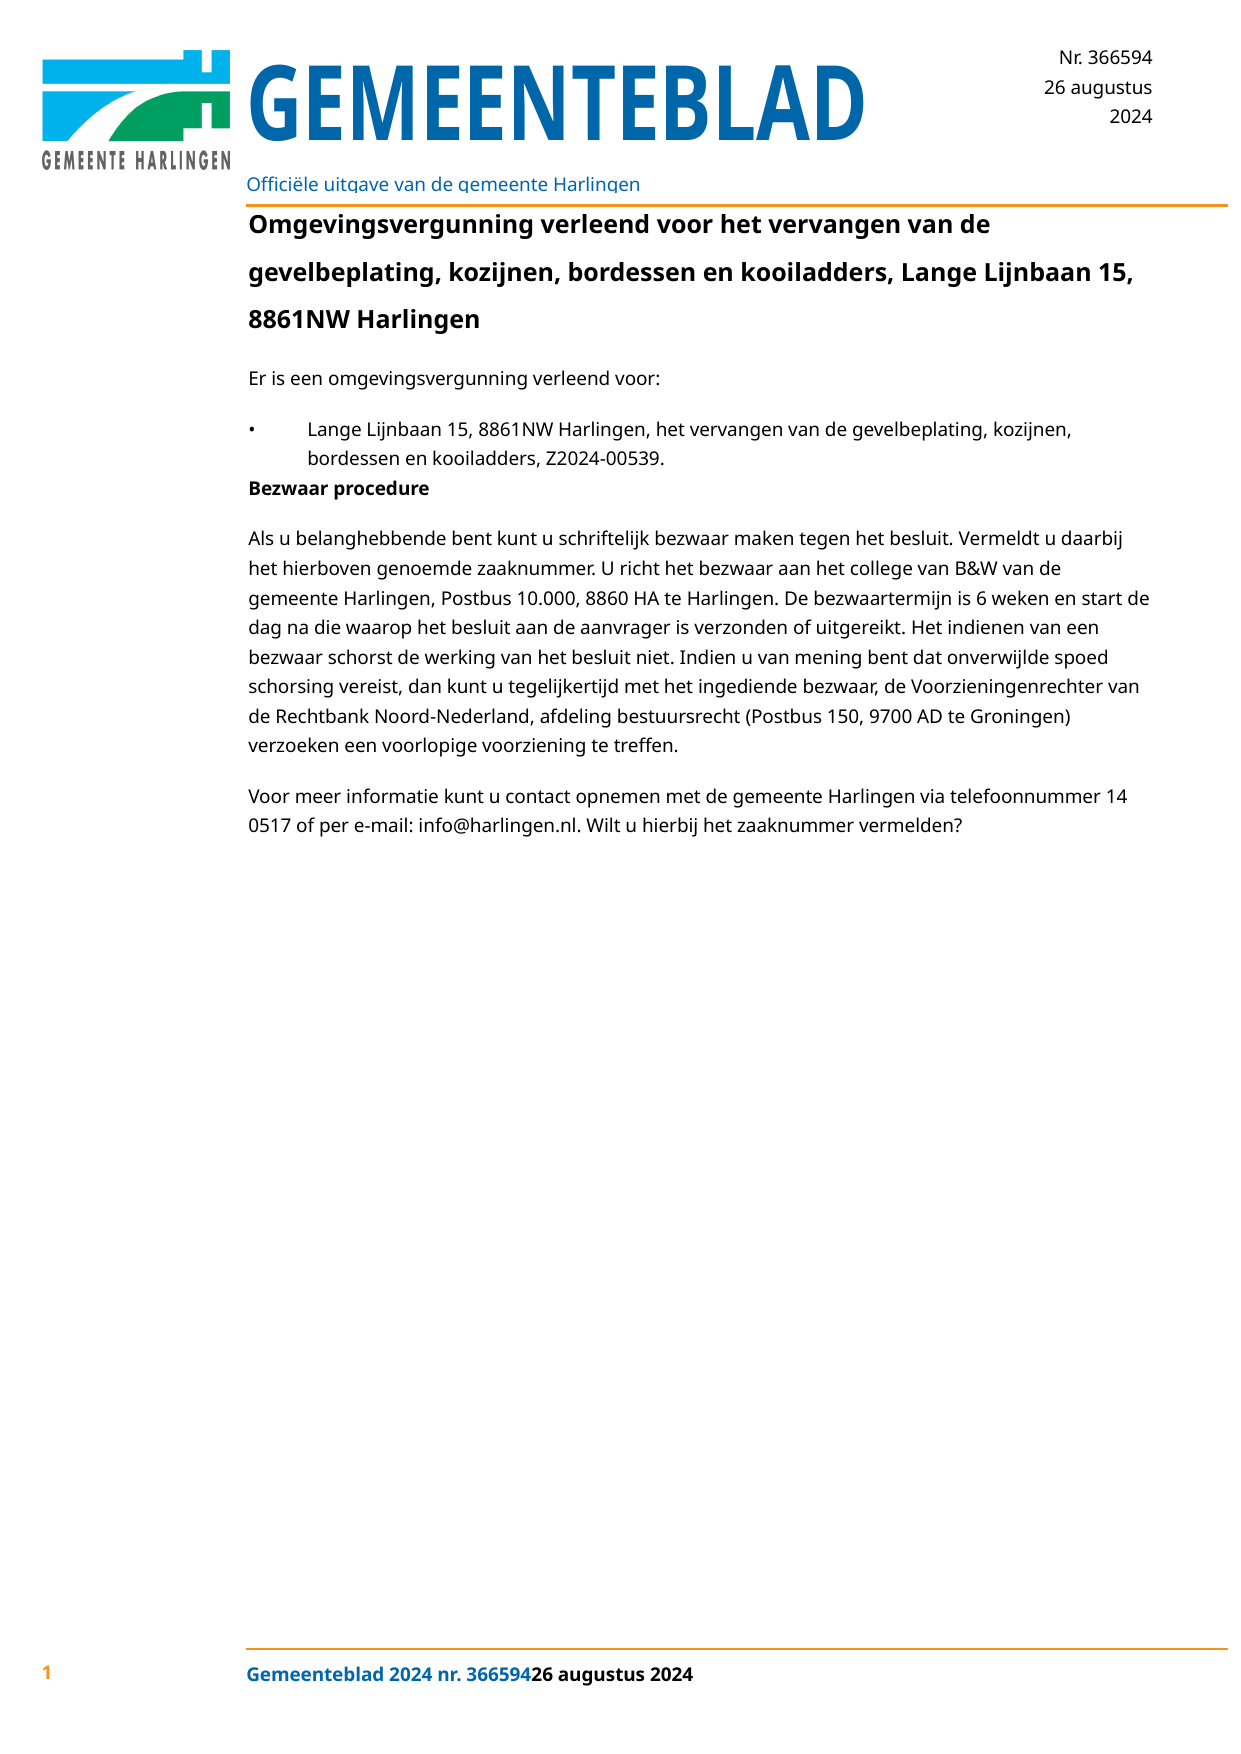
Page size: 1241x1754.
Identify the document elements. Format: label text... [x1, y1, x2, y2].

text Er is een omgevingsvergunning verleend voor: [248, 366, 1152, 391]
list Lange Lijnbaan 15, 8861NW Harlingen, het vervangen van de gevelbeplating, kozijnen, bordessen en kooiladders, Z2024-00539. [248, 416, 1152, 471]
text Bezwaar procedure [248, 475, 1152, 501]
text Voor meer informatie kunt u contact opnemen met de gemeente Harlingen via telefoonnummer 14 0517 of per e-mail: info@harlingen.nl. Wilt u hierbij het zaaknummer vermelden? [248, 783, 1152, 838]
text Als u belanghebbende bent kunt u schriftelijk bezwaar maken tegen het besluit. Vermeldt u daarbij het hierboven genoemde zaaknummer. U richt het bezwaar aan het college van B&W van de gemeente Harlingen, Postbus 10.000, 8860 HA te Harlingen. De bezwaartermijn is 6 weken en start de dag na die waarop het besluit aan de aanvrager is verzonden of uitgereikt. Het indienen van een bezwaar schorst de werking van het besluit niet. Indien u van mening bent dat onverwijlde spoed schorsing vereist, dan kunt u tegelijkertijd met het ingediende bezwaar, de Voorzieningenrechter van de Rechtbank Noord-Nederland, afdeling bestuursrecht (Postbus 150, 9700 AD te Groningen) verzoeken een voorlopige voorziening te treffen. [248, 526, 1152, 758]
text Omgevingsvergunning verleend voor het vervangen van de gevelbeplating, kozijnen, bordessen en kooiladders, Lange Lijnbaan 15, 8861NW Harlingen [248, 207, 1152, 336]
picture [41, 47, 231, 172]
